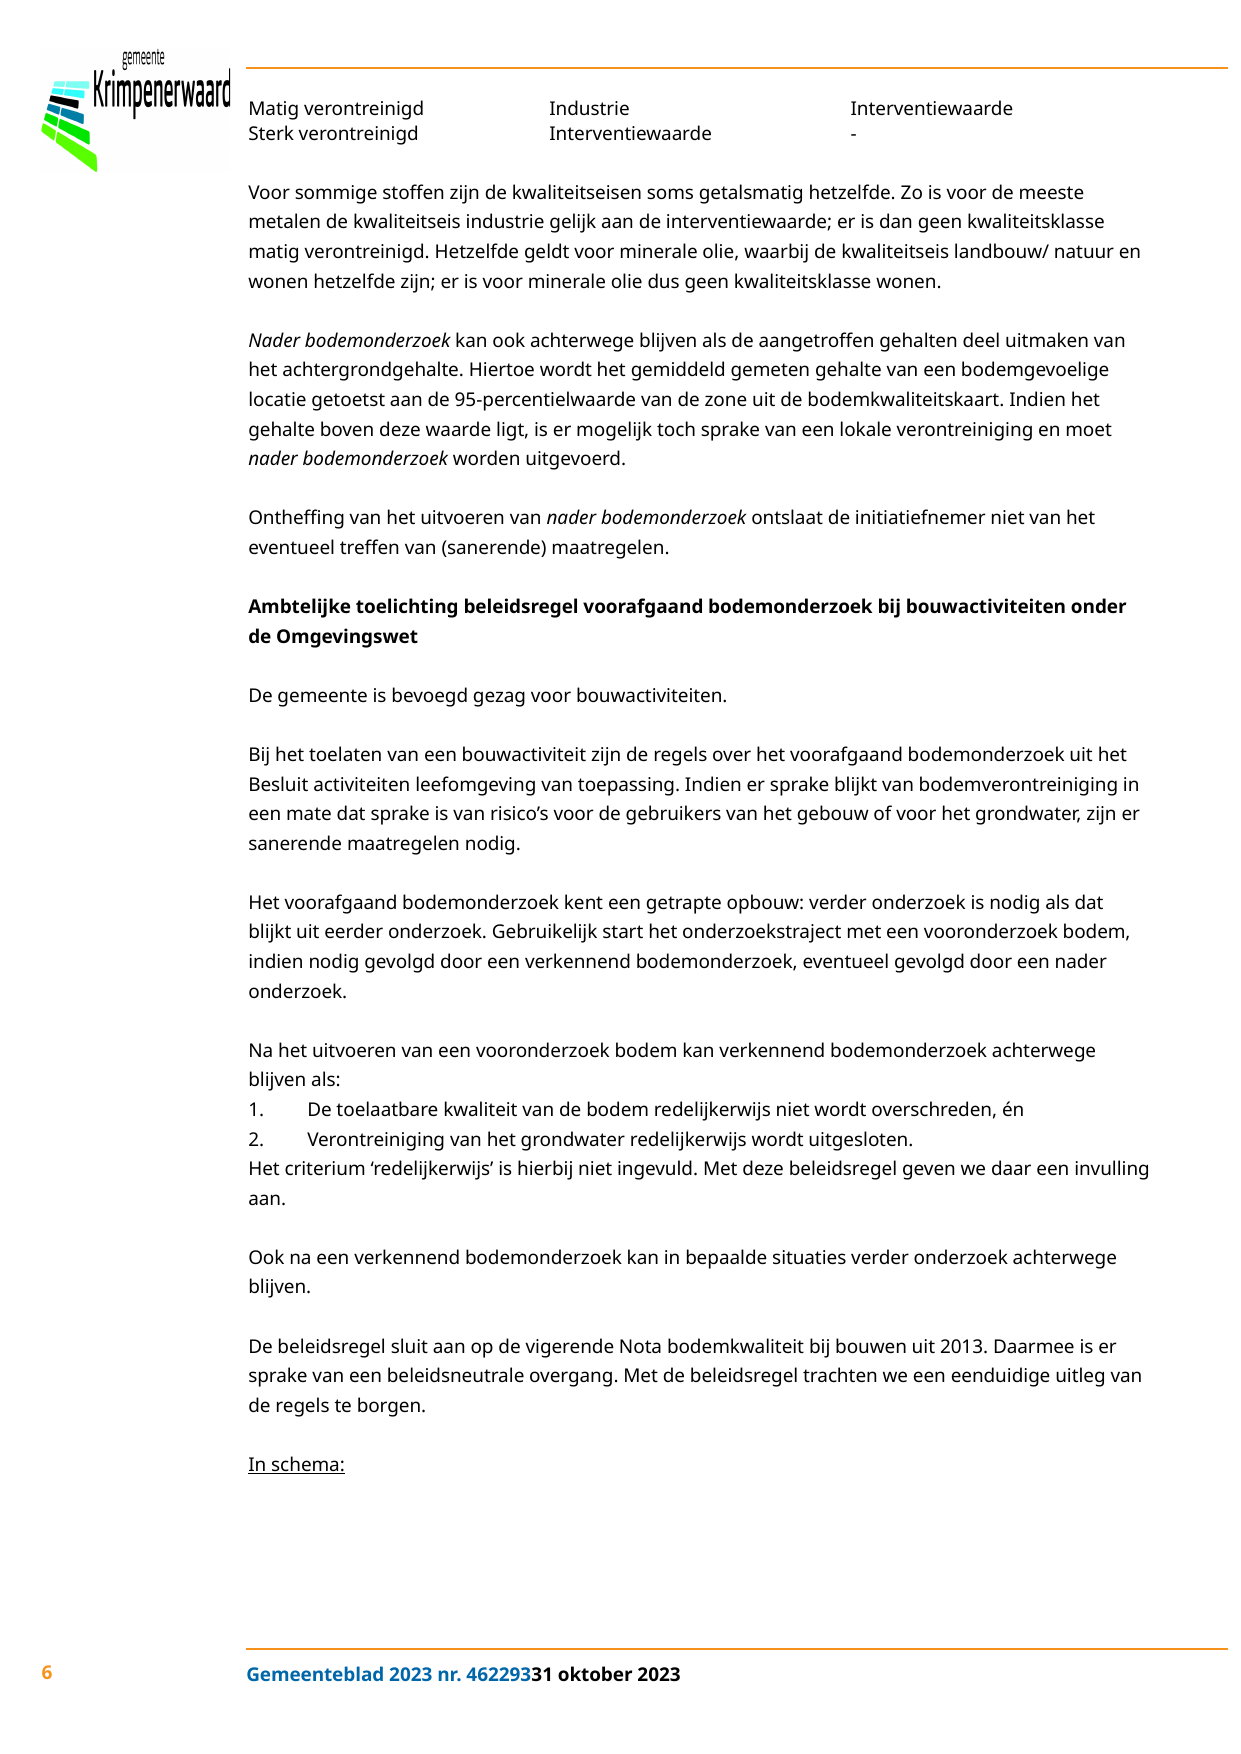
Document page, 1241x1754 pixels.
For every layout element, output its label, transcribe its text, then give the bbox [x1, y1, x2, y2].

table_cell Industrie [549, 95, 850, 121]
text Na het uitvoeren van een vooronderzoek bodem kan verkennend bodemonderzoek achterwege blijven als: [248, 1037, 1152, 1092]
text Ontheffing van het uitvoeren van nader bodemonderzoek ontslaat de initiatiefnemer niet van het eventueel treffen van (sanerende) maatregelen. [248, 504, 1152, 560]
text Ambtelijke toelichting beleidsregel voorafgaand bodemonderzoek bij bouwactiviteiten onder de Omgevingswet [248, 593, 1152, 648]
text Ook na een verkennend bodemonderzoek kan in bepaalde situaties verder onderzoek achterwege blijven. [248, 1244, 1152, 1299]
text Voor sommige stoffen zijn de kwaliteitseisen soms getalsmatig hetzelfde. Zo is voor de meeste metalen de kwaliteitseis industrie gelijk aan de interventiewaarde; er is dan geen kwaliteitsklasse matig verontreinigd. Hetzelfde geldt voor minerale olie, waarbij de kwaliteitseis landbouw/ natuur en wonen hetzelfde zijn; er is voor minerale olie dus geen kwaliteitsklasse wonen. [248, 179, 1152, 293]
list Verontreiniging van het grondwater redelijkerwijs wordt uitgesloten. [248, 1126, 1152, 1151]
list De toelaatbare kwaliteit van de bodem redelijkerwijs niet wordt overschreden, én [248, 1096, 1152, 1122]
text Nader bodemonderzoek kan ook achterwege blijven als de aangetroffen gehalten deel uitmaken van het achtergrondgehalte. Hiertoe wordt het gemiddeld gemeten gehalte van een bodemgevoelige locatie getoetst aan de 95-percentielwaarde van de zone uit de bodemkwaliteitskaart. Indien het gehalte boven deze waarde ligt, is er mogelijk toch sprake van een lokale verontreiniging en moet nader bodemonderzoek worden uitgevoerd. [248, 327, 1152, 471]
table_cell Interventiewaarde [850, 95, 1152, 121]
text Bij het toelaten van een bouwactiviteit zijn de regels over het voorafgaand bodemonderzoek uit het Besluit activiteiten leefomgeving van toepassing. Indien er sprake blijkt van bodemverontreiniging in een mate dat sprake is van risico’s voor de gebruikers van het gebouw of voor het grondwater, zijn er sanerende maatregelen nodig. [248, 741, 1152, 856]
text Het criterium ‘redelijkerwijs’ is hierbij niet ingevuld. Met deze beleidsregel geven we daar een invulling aan. [248, 1155, 1152, 1211]
table_cell Sterk verontreinigd [248, 121, 549, 146]
text Het voorafgaand bodemonderzoek kent een getrapte opbouw: verder onderzoek is nodig als dat blijkt uit eerder onderzoek. Gebruikelijk start het onderzoekstraject met een vooronderzoek bodem, indien nodig gevolgd door een verkennend bodemonderzoek, eventueel gevolgd door een nader onderzoek. [248, 889, 1152, 1003]
picture [41, 47, 231, 172]
text In schema: [248, 1451, 1152, 1477]
text De gemeente is bevoegd gezag voor bouwactiviteiten. [248, 682, 1152, 708]
table_cell Matig verontreinigd [248, 95, 549, 121]
table_cell Interventiewaarde [549, 121, 850, 146]
text De beleidsregel sluit aan op de vigerende Nota bodemkwaliteit bij bouwen uit 2013. Daarmee is er sprake van een beleidsneutrale overgang. Met de beleidsregel trachten we een eenduidige uitleg van de regels te borgen. [248, 1333, 1152, 1418]
table_cell - [850, 121, 1152, 146]
